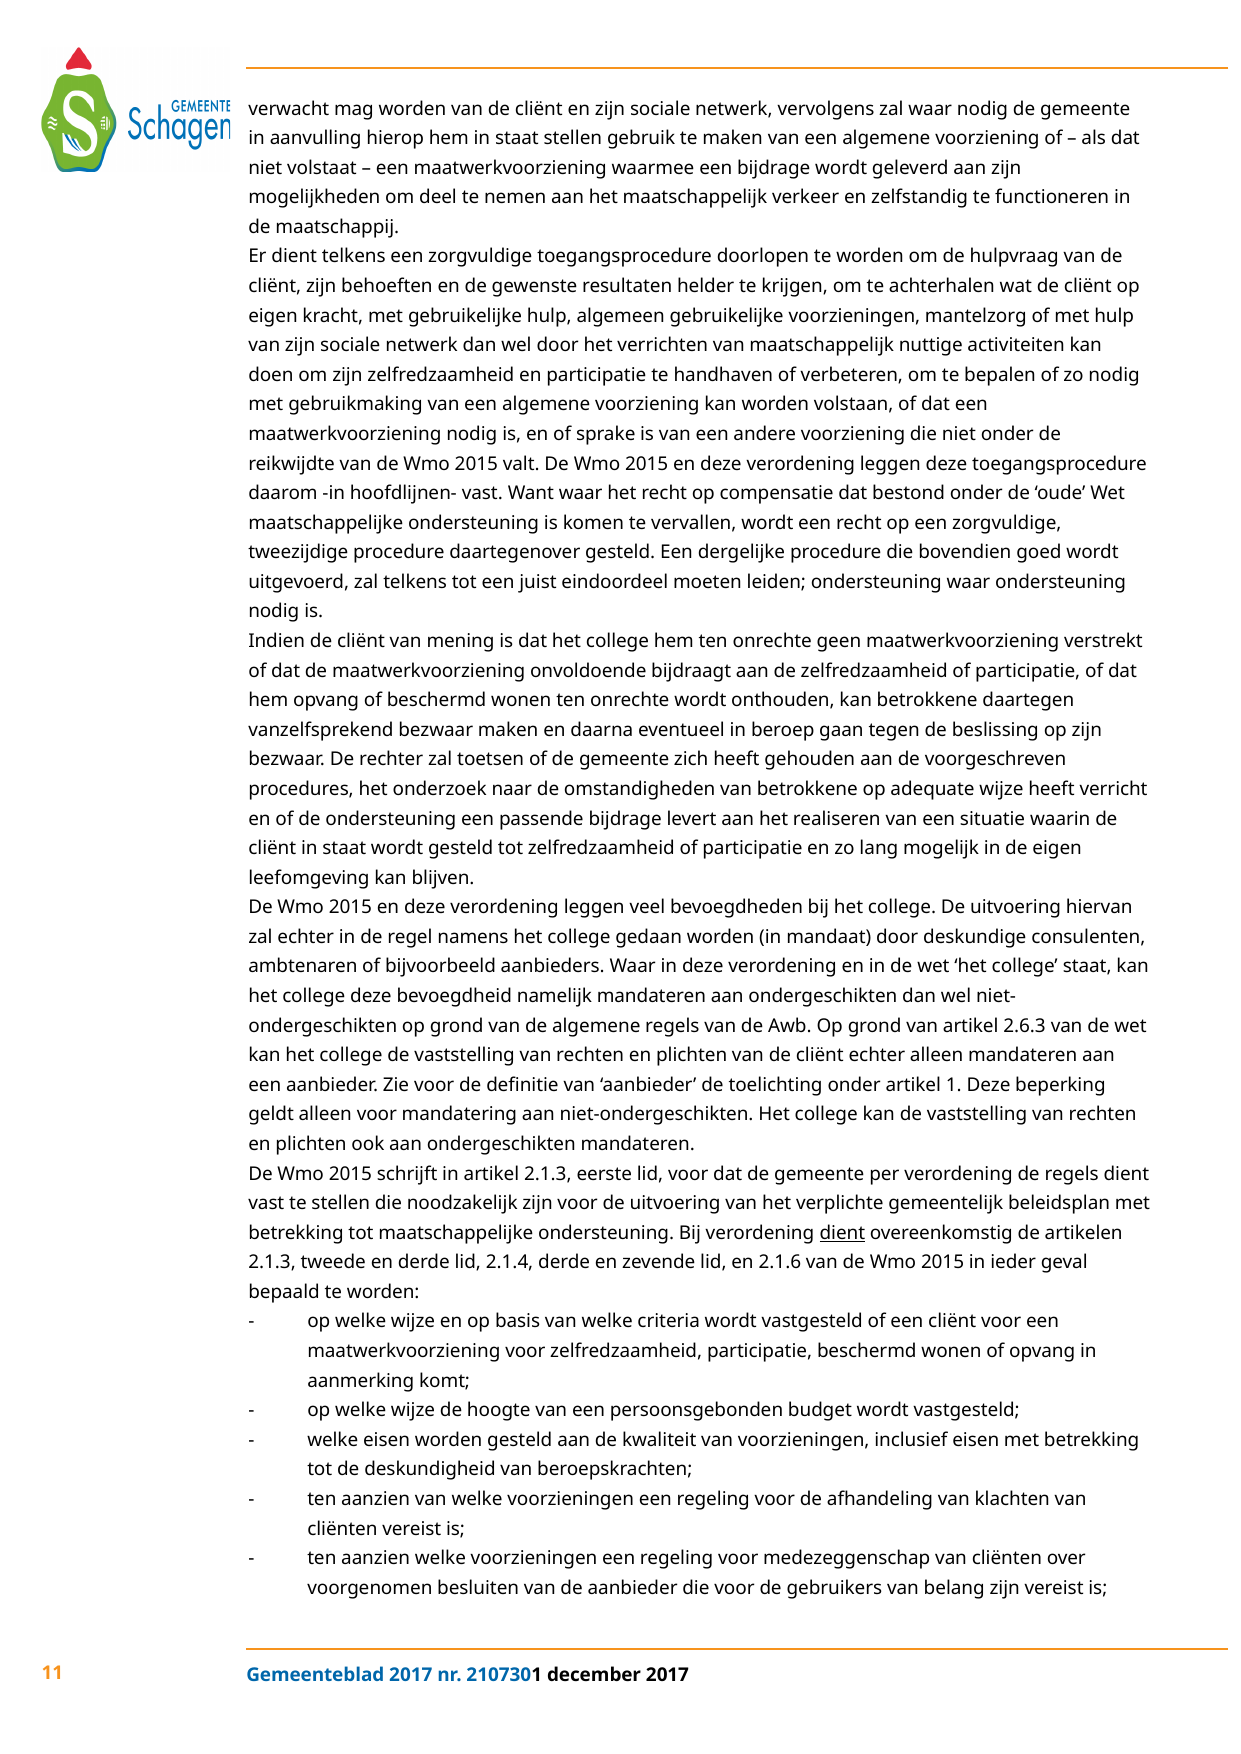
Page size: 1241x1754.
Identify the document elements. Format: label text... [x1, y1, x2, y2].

list ten aanzien van welke voorzieningen een regeling voor de afhandeling van klachten van cliënten vereist is; [248, 1485, 1152, 1541]
list welke eisen worden gesteld aan de kwaliteit van voorzieningen, inclusief eisen met betrekking tot de deskundigheid van beroepskrachten; [248, 1426, 1152, 1481]
text Er dient telkens een zorgvuldige toegangsprocedure doorlopen te worden om de hulpvraag van de cliënt, zijn behoeften en de gewenste resultaten helder te krijgen, om te achterhalen wat de cliënt op eigen kracht, met gebruikelijke hulp, algemeen gebruikelijke voorzieningen, mantelzorg of met hulp van zijn sociale netwerk dan wel door het verrichten van maatschappelijk nuttige activiteiten kan doen om zijn zelfredzaamheid en participatie te handhaven of verbeteren, om te bepalen of zo nodig met gebruikmaking van een algemene voorziening kan worden volstaan, of dat een maatwerkvoorziening nodig is, en of sprake is van een andere voorziening die niet onder de reikwijdte van de Wmo 2015 valt. De Wmo 2015 en deze verordening leggen deze toegangsprocedure daarom -in hoofdlijnen- vast. Want waar het recht op compensatie dat bestond onder de ‘oude’ Wet maatschappelijke ondersteuning is komen te vervallen, wordt een recht op een zorgvuldige, tweezijdige procedure daartegenover gesteld. Een dergelijke procedure die bovendien goed wordt uitgevoerd, zal telkens tot een juist eindoordeel moeten leiden; ondersteuning waar ondersteuning nodig is. [248, 243, 1152, 623]
text verwacht mag worden van de cliënt en zijn sociale netwerk, vervolgens zal waar nodig de gemeente in aanvulling hierop hem in staat stellen gebruik te maken van een algemene voorziening of – als dat niet volstaat – een maatwerkvoorziening waarmee een bijdrage wordt geleverd aan zijn mogelijkheden om deel te nemen aan het maatschappelijk verkeer en zelfstandig te functioneren in de maatschappij. [248, 95, 1152, 239]
text De Wmo 2015 en deze verordening leggen veel bevoegdheden bij het college. De uitvoering hiervan zal echter in de regel namens het college gedaan worden (in mandaat) door deskundige consulenten, ambtenaren of bijvoorbeeld aanbieders. Waar in deze verordening en in de wet ‘het college’ staat, kan het college deze bevoegdheid namelijk mandateren aan ondergeschikten dan wel niet-ondergeschikten op grond van de algemene regels van de Awb. Op grond van artikel 2.6.3 van de wet kan het college de vaststelling van rechten en plichten van de cliënt echter alleen mandateren aan een aanbieder. Zie voor de definitie van ‘aanbieder’ de toelichting onder artikel 1. Deze beperking geldt alleen voor mandatering aan niet-ondergeschikten. Het college kan de vaststelling van rechten en plichten ook aan ondergeschikten mandateren. [248, 893, 1152, 1156]
list op welke wijze en op basis van welke criteria wordt vastgesteld of een cliënt voor een maatwerkvoorziening voor zelfredzaamheid, participatie, beschermd wonen of opvang in aanmerking komt; [248, 1308, 1152, 1393]
picture [41, 47, 231, 172]
list op welke wijze de hoogte van een persoonsgebonden budget wordt vastgesteld; [248, 1396, 1152, 1422]
text Indien de cliënt van mening is dat het college hem ten onrechte geen maatwerkvoorziening verstrekt of dat de maatwerkvoorziening onvoldoende bijdraagt aan de zelfredzaamheid of participatie, of dat hem opvang of beschermd wonen ten onrechte wordt onthouden, kan betrokkene daartegen vanzelfsprekend bezwaar maken en daarna eventueel in beroep gaan tegen de beslissing op zijn bezwaar. De rechter zal toetsen of de gemeente zich heeft gehouden aan de voorgeschreven procedures, het onderzoek naar de omstandigheden van betrokkene op adequate wijze heeft verricht en of de ondersteuning een passende bijdrage levert aan het realiseren van een situatie waarin de cliënt in staat wordt gesteld tot zelfredzaamheid of participatie en zo lang mogelijk in de eigen leefomgeving kan blijven. [248, 627, 1152, 890]
text De Wmo 2015 schrijft in artikel 2.1.3, eerste lid, voor dat de gemeente per verordening de regels dient vast te stellen die noodzakelijk zijn voor de uitvoering van het verplichte gemeentelijk beleidsplan met betrekking tot maatschappelijke ondersteuning. Bij verordening dient overeenkomstig de artikelen 2.1.3, tweede en derde lid, 2.1.4, derde en zevende lid, en 2.1.6 van de Wmo 2015 in ieder geval bepaald te worden: [248, 1160, 1152, 1304]
list ten aanzien welke voorzieningen een regeling voor medezeggenschap van cliënten over voorgenomen besluiten van de aanbieder die voor de gebruikers van belang zijn vereist is; [248, 1544, 1152, 1600]
